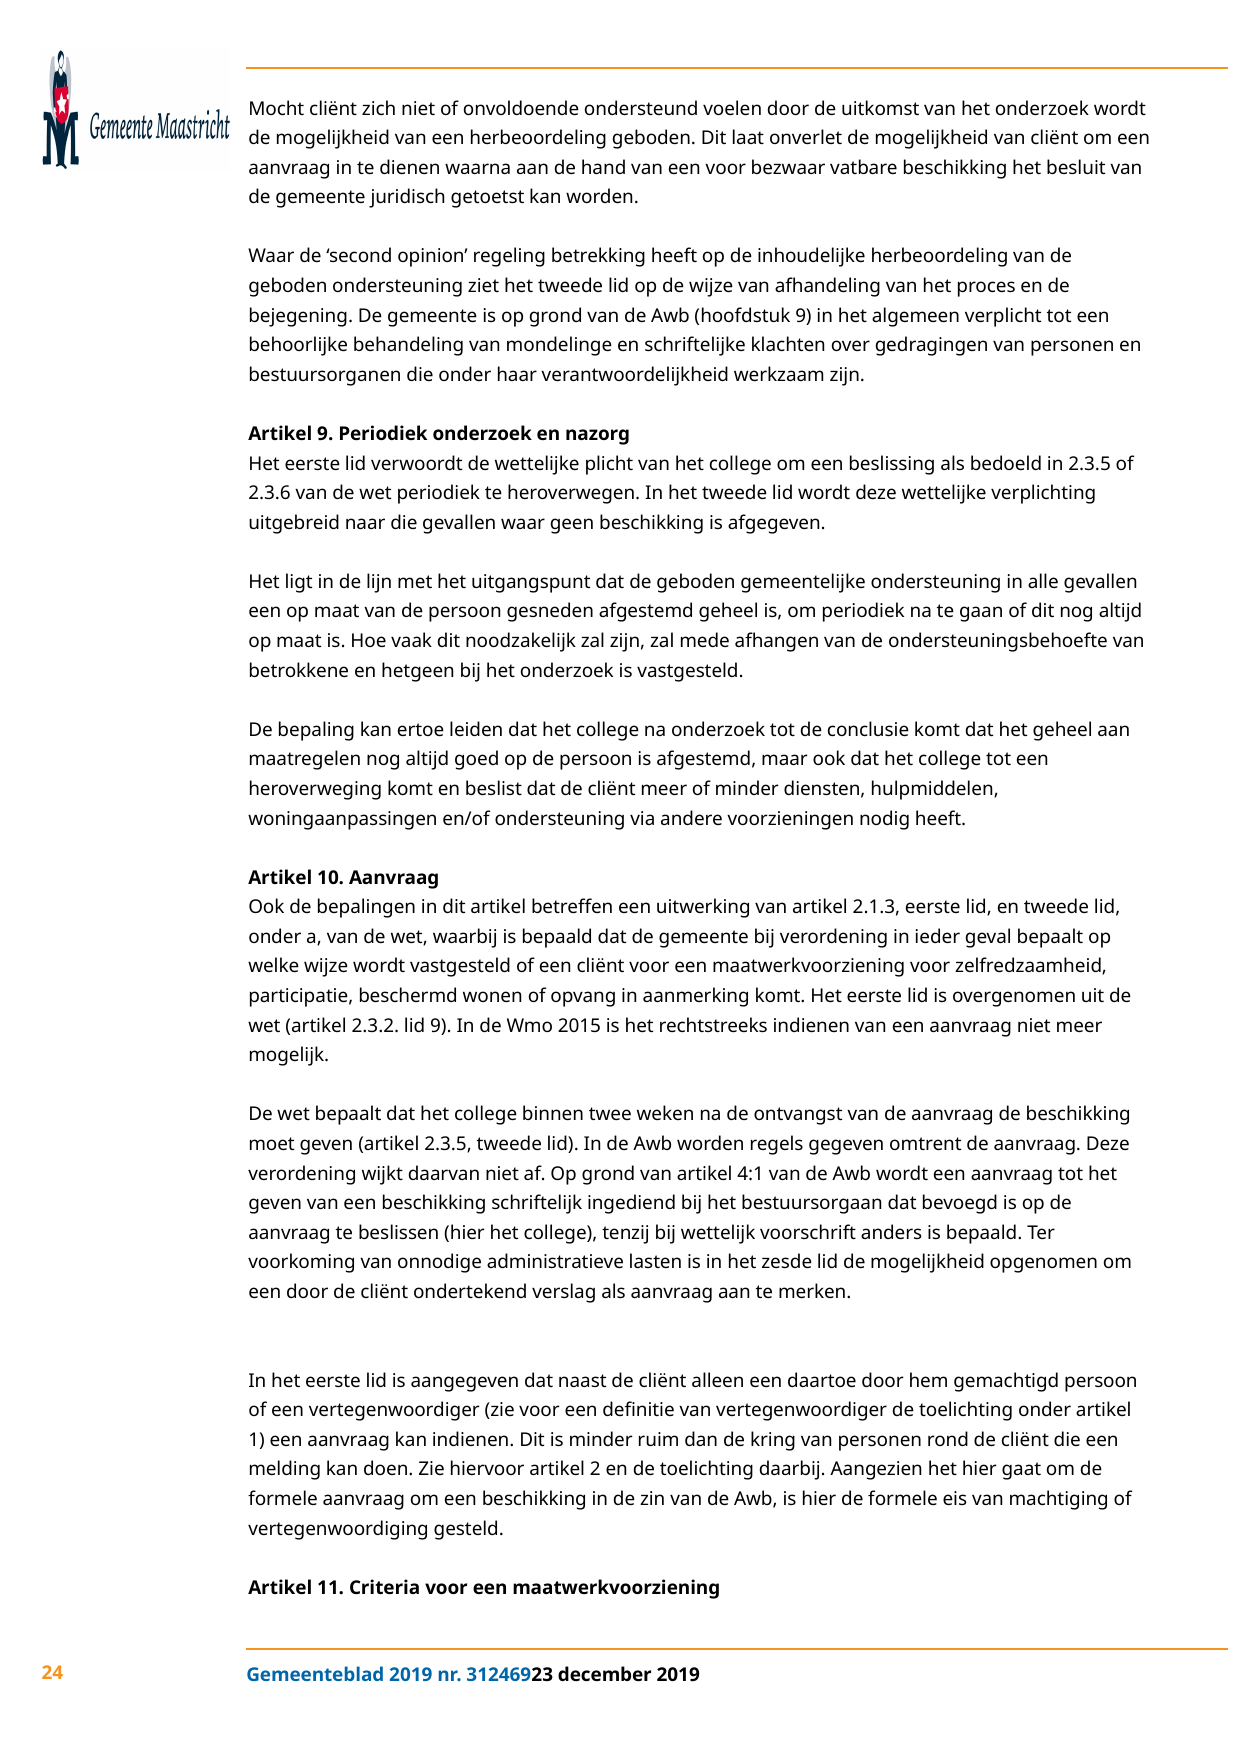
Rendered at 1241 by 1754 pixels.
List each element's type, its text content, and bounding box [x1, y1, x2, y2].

text Artikel 11. Criteria voor een maatwerkvoorziening [248, 1574, 1152, 1600]
picture [41, 47, 231, 172]
text In het eerste lid is aangegeven dat naast de cliënt alleen een daartoe door hem gemachtigd persoon of een vertegenwoordiger (zie voor een definitie van vertegenwoordiger de toelichting onder artikel 1) een aanvraag kan indienen. Dit is minder ruim dan de kring van personen rond de cliënt die een melding kan doen. Zie hiervoor artikel 2 en de toelichting daarbij. Aangezien het hier gaat om de formele aanvraag om een beschikking in de zin van de Awb, is hier de formele eis van machtiging of vertegenwoordiging gesteld. [248, 1367, 1152, 1541]
text Waar de ‘second opinion’ regeling betrekking heeft op de inhoudelijke herbeoordeling van de geboden ondersteuning ziet het tweede lid op de wijze van afhandeling van het proces en de bejegening. De gemeente is op grond van de Awb (hoofdstuk 9) in het algemeen verplicht tot een behoorlijke behandeling van mondelinge en schriftelijke klachten over gedragingen van personen en bestuursorganen die onder haar verantwoordelijkheid werkzaam zijn. [248, 243, 1152, 387]
text Het eerste lid verwoordt de wettelijke plicht van het college om een beslissing als bedoeld in 2.3.5 of 2.3.6 van de wet periodiek te heroverwegen. In het tweede lid wordt deze wettelijke verplichting uitgebreid naar die gevallen waar geen beschikking is afgegeven. [248, 450, 1152, 535]
text Het ligt in de lijn met het uitgangspunt dat de geboden gemeentelijke ondersteuning in alle gevallen een op maat van de persoon gesneden afgestemd geheel is, om periodiek na te gaan of dit nog altijd op maat is. Hoe vaak dit noodzakelijk zal zijn, zal mede afhangen van de ondersteuningsbehoefte van betrokkene en hetgeen bij het onderzoek is vastgesteld. [248, 568, 1152, 683]
text Artikel 9. Periodiek onderzoek en nazorg [248, 420, 1152, 446]
text Ook de bepalingen in dit artikel betreffen een uitwerking van artikel 2.1.3, eerste lid, en tweede lid, onder a, van de wet, waarbij is bepaald dat de gemeente bij verordening in ieder geval bepaalt op welke wijze wordt vastgesteld of een cliënt voor een maatwerkvoorziening voor zelfredzaamheid, participatie, beschermd wonen of opvang in aanmerking komt. Het eerste lid is overgenomen uit de wet (artikel 2.3.2. lid 9). In de Wmo 2015 is het rechtstreeks indienen van een aanvraag niet meer mogelijk. [248, 893, 1152, 1067]
text Artikel 10. Aanvraag [248, 864, 1152, 890]
text De wet bepaalt dat het college binnen twee weken na de ontvangst van de aanvraag de beschikking moet geven (artikel 2.3.5, tweede lid). In de Awb worden regels gegeven omtrent de aanvraag. Deze verordening wijkt daarvan niet af. Op grond van artikel 4:1 van de Awb wordt een aanvraag tot het geven van een beschikking schriftelijk ingediend bij het bestuursorgaan dat bevoegd is op de aanvraag te beslissen (hier het college), tenzij bij wettelijk voorschrift anders is bepaald. Ter voorkoming van onnodige administratieve lasten is in het zesde lid de mogelijkheid opgenomen om een door de cliënt ondertekend verslag als aanvraag aan te merken. [248, 1101, 1152, 1304]
text Mocht cliënt zich niet of onvoldoende ondersteund voelen door de uitkomst van het onderzoek wordt de mogelijkheid van een herbeoordeling geboden. Dit laat onverlet de mogelijkheid van cliënt om een aanvraag in te dienen waarna aan de hand van een voor bezwaar vatbare beschikking het besluit van de gemeente juridisch getoetst kan worden. [248, 95, 1152, 209]
text De bepaling kan ertoe leiden dat het college na onderzoek tot de conclusie komt dat het geheel aan maatregelen nog altijd goed op de persoon is afgestemd, maar ook dat het college tot een heroverweging komt en beslist dat de cliënt meer of minder diensten, hulpmiddelen, woningaanpassingen en/of ondersteuning via andere voorzieningen nodig heeft. [248, 716, 1152, 831]
